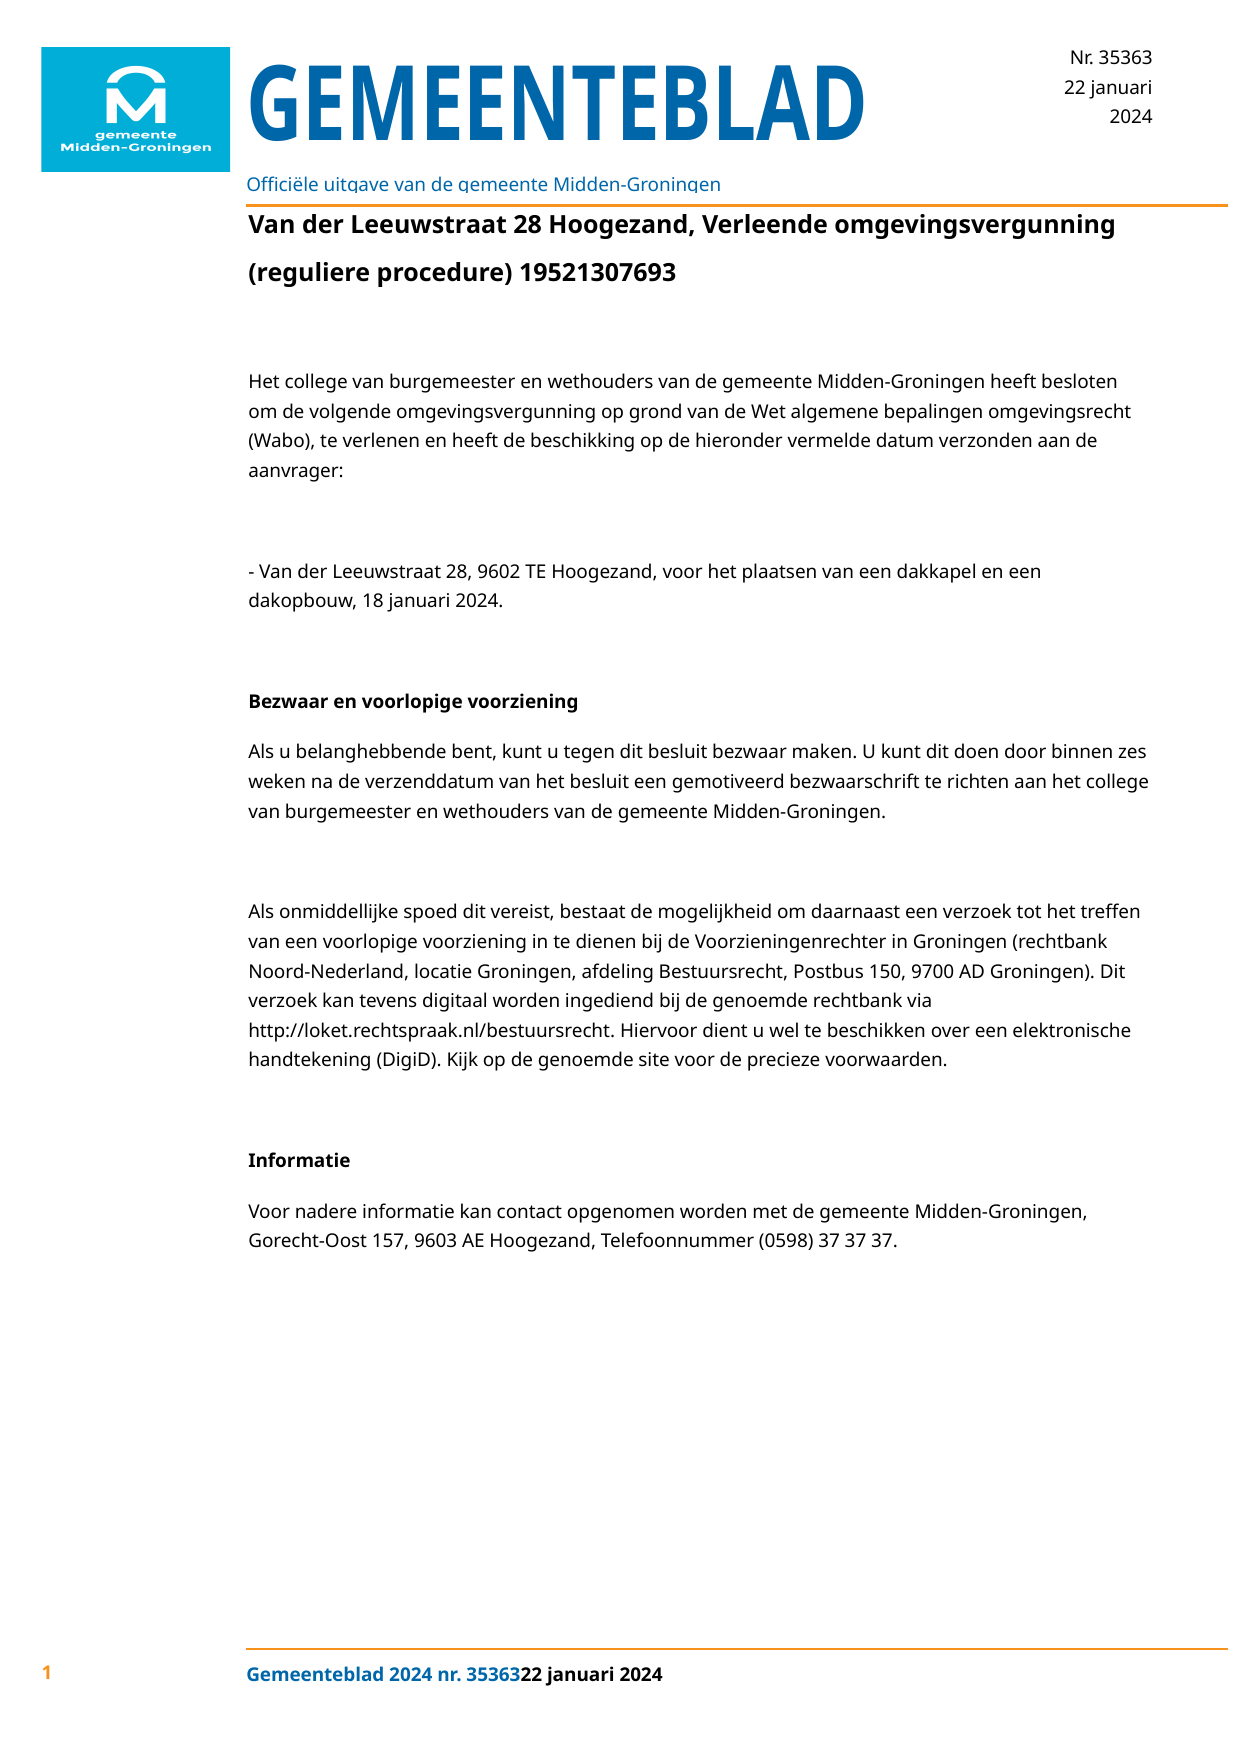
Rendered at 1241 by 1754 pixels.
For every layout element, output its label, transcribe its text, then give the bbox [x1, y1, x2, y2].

text Als onmiddellijke spoed dit vereist, bestaat de mogelijkheid om daarnaast een verzoek tot het treffen van een voorlopige voorziening in te dienen bij de Voorzieningenrechter in Groningen (rechtbank Noord-Nederland, locatie Groningen, afdeling Bestuursrecht, Postbus 150, 9700 AD Groningen). Dit verzoek kan tevens digitaal worden ingediend bij de genoemde rechtbank via http://loket.rechtspraak.nl/bestuursrecht. Hiervoor dient u wel te beschikken over een elektronische handtekening (DigiD). Kijk op de genoemde site voor de precieze voorwaarden. [248, 899, 1152, 1072]
text Van der Leeuwstraat 28 Hoogezand, Verleende omgevingsvergunning (reguliere procedure) 19521307693 [248, 207, 1152, 288]
picture [184, 146, 190, 153]
picture [107, 89, 165, 122]
text Informatie [248, 1147, 1152, 1173]
text Bezwaar en voorlopige voorziening [248, 688, 1152, 714]
text Als u belanghebbende bent, kunt u tegen dit besluit bezwaar maken. U kunt dit doen door binnen zes weken na de verzenddatum van het besluit een gemotiveerd bezwaarschrift te richten aan het college van burgemeester en wethouders van de gemeente Midden-Groningen. [248, 739, 1152, 824]
text - Van der Leeuwstraat 28, 9602 TE Hoogezand, voor het plaatsen van een dakkapel en een dakopbouw, 18 januari 2024. [248, 558, 1152, 613]
text Voor nadere informatie kan contact opgenomen worden met de gemeente Midden-Groningen, Gorecht-Oost 157, 9603 AE Hoogezand, Telefoonnummer (0598) 37 37 37. [248, 1198, 1152, 1253]
text Het college van burgemeester en wethouders van de gemeente Midden-Groningen heeft besloten om de volgende omgevingsvergunning op grond van de Wet algemene bepalingen omgevingsrecht (Wabo), te verlenen en heeft de beschikking op de hieronder vermelde datum verzonden aan de aanvrager: [248, 368, 1152, 483]
picture [108, 66, 164, 82]
